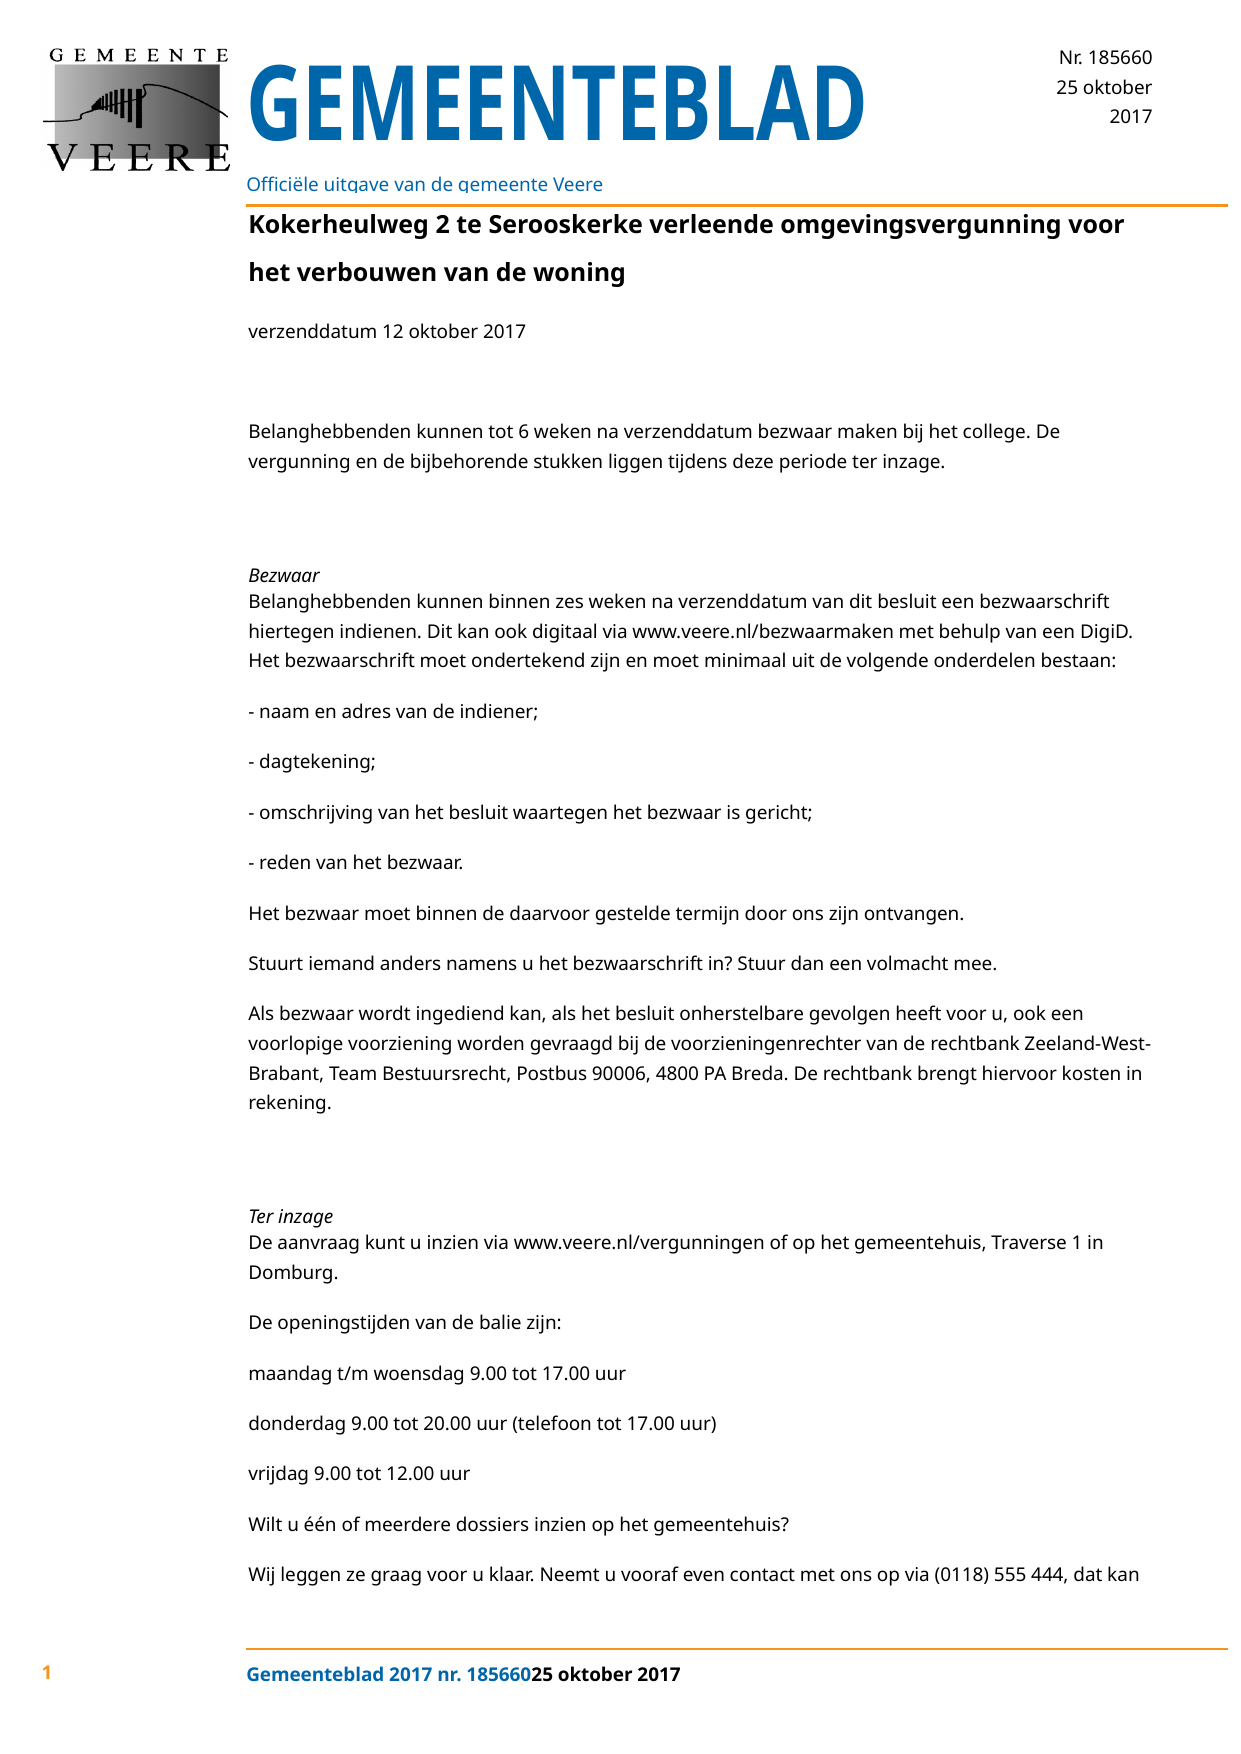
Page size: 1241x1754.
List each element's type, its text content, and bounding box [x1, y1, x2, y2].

text maandag t/m woensdag 9.00 tot 17.00 uur [248, 1360, 1152, 1386]
text Wilt u één of meerdere dossiers inzien op het gemeentehuis? [248, 1511, 1152, 1537]
text Als bezwaar wordt ingediend kan, als het besluit onherstelbare gevolgen heeft voor u, ook een voorlopige voorziening worden gevraagd bij de voorzieningenrechter van de rechtbank Zeeland-West-Brabant, Team Bestuursrecht, Postbus 90006, 4800 PA Breda. De rechtbank brengt hiervoor kosten in rekening. [248, 1001, 1152, 1115]
text Wij leggen ze graag voor u klaar. Neemt u vooraf even contact met ons op via (0118) 555 444, dat kan [248, 1561, 1152, 1587]
text De openingstijden van de balie zijn: [248, 1309, 1152, 1335]
text - reden van het bezwaar. [248, 849, 1152, 875]
text De aanvraag kunt u inzien via www.veere.nl/vergunningen of op het gemeentehuis, Traverse 1 in Domburg. [248, 1229, 1152, 1285]
text vrijdag 9.00 tot 12.00 uur [248, 1461, 1152, 1486]
text - dagtekening; [248, 748, 1152, 774]
picture [41, 47, 231, 172]
text Belanghebbenden kunnen binnen zes weken na verzenddatum van dit besluit een bezwaarschrift hiertegen indienen. Dit kan ook digitaal via www.veere.nl/bezwaarmaken met behulp van een DigiD. Het bezwaarschrift moet ondertekend zijn en moet minimaal uit de volgende onderdelen bestaan: [248, 588, 1152, 673]
text - omschrijving van het besluit waartegen het bezwaar is gericht; [248, 799, 1152, 824]
text Belanghebbenden kunnen tot 6 weken na verzenddatum bezwaar maken bij het college. De vergunning en de bijbehorende stukken liggen tijdens deze periode ter inzage. [248, 419, 1152, 474]
text Stuurt iemand anders namens u het bezwaarschrift in? Stuur dan een volmacht mee. [248, 950, 1152, 976]
text Bezwaar [248, 563, 1152, 588]
text Het bezwaar moet binnen de daarvoor gestelde termijn door ons zijn ontvangen. [248, 900, 1152, 925]
text - naam en adres van de indiener; [248, 698, 1152, 724]
text Kokerheulweg 2 te Serooskerke verleende omgevingsvergunning voor het verbouwen van de woning [248, 207, 1152, 288]
text donderdag 9.00 tot 20.00 uur (telefoon tot 17.00 uur) [248, 1410, 1152, 1436]
text verzenddatum 12 oktober 2017 [248, 318, 1152, 344]
text Ter inzage [248, 1204, 1152, 1229]
